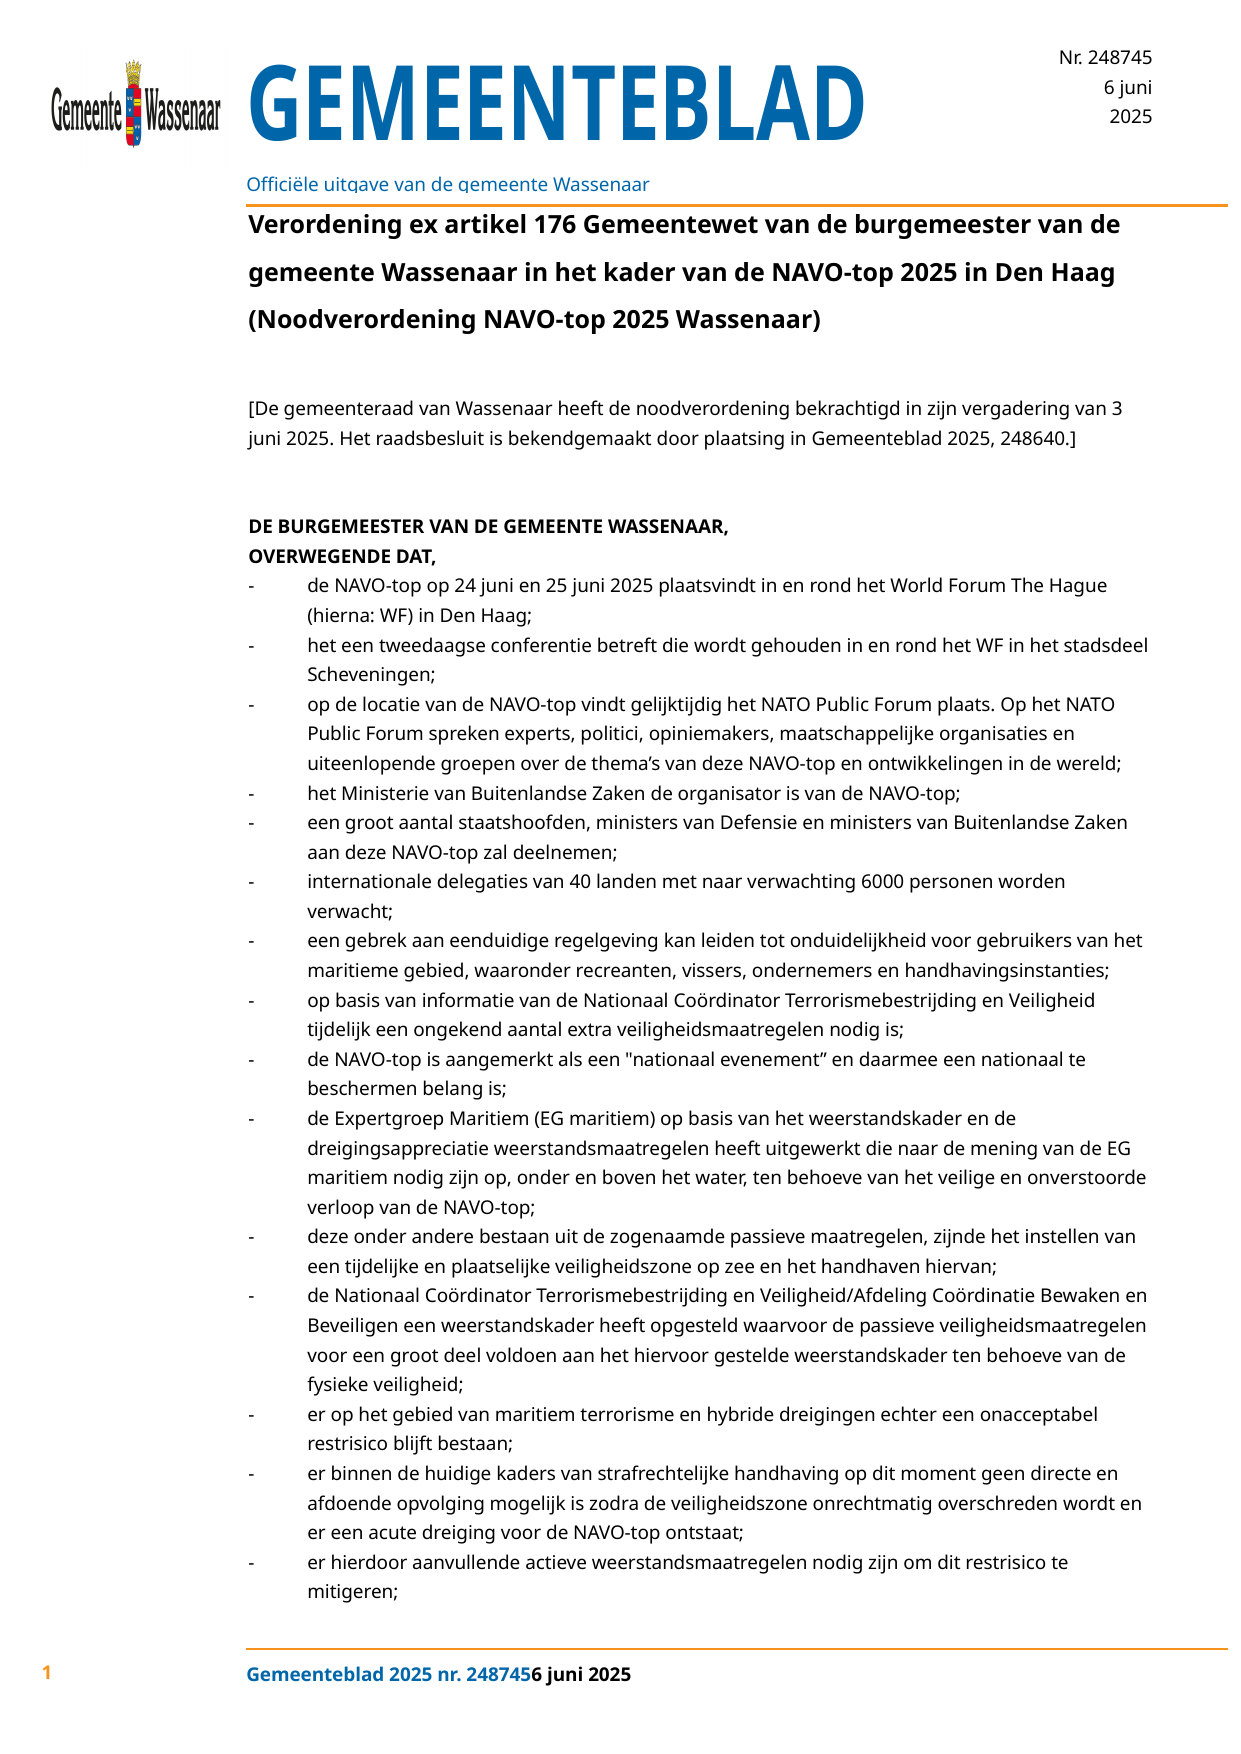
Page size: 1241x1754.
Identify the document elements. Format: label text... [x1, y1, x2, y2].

text DE BURGEMEESTER VAN DE GEMEENTE WASSENAAR, [248, 513, 1152, 539]
list er hierdoor aanvullende actieve weerstandsmaatregelen nodig zijn om dit restrisico te mitigeren; [248, 1549, 1152, 1604]
list deze onder andere bestaan uit de zogenaamde passieve maatregelen, zijnde het instellen van een tijdelijke en plaatselijke veiligheidszone op zee en het handhaven hiervan; [248, 1223, 1152, 1279]
list de NAVO-top op 24 juni en 25 juni 2025 plaatsvindt in en rond het World Forum The Hague (hierna: WF) in Den Haag; [248, 573, 1152, 628]
text OVERWEGENDE DAT, [248, 543, 1152, 569]
text [De gemeenteraad van Wassenaar heeft de noodverordening bekrachtigd in zijn vergadering van 3 juni 2025. Het raadsbesluit is bekendgemaakt door plaatsing in Gemeenteblad 2025, 248640.] [248, 395, 1152, 450]
list op de locatie van de NAVO-top vindt gelijktijdig het NATO Public Forum plaats. Op het NATO Public Forum spreken experts, politici, opiniemakers, maatschappelijke organisaties en uiteenlopende groepen over de thema’s van deze NAVO-top en ontwikkelingen in de wereld; [248, 691, 1152, 776]
list de Expertgroep Maritiem (EG maritiem) op basis van het weerstandskader en de dreigingsappreciatie weerstandsmaatregelen heeft uitgewerkt die naar de mening van de EG maritiem nodig zijn op, onder en boven het water, ten behoeve van het veilige en onverstoorde verloop van de NAVO-top; [248, 1105, 1152, 1219]
picture [41, 47, 231, 172]
list op basis van informatie van de Nationaal Coördinator Terrorismebestrijding en Veiligheid tijdelijk een ongekend aantal extra veiligheidsmaatregelen nodig is; [248, 987, 1152, 1042]
list internationale delegaties van 40 landen met naar verwachting 6000 personen worden verwacht; [248, 868, 1152, 924]
list er binnen de huidige kaders van strafrechtelijke handhaving op dit moment geen directe en afdoende opvolging mogelijk is zodra de veiligheidszone onrechtmatig overschreden wordt en er een acute dreiging voor de NAVO-top ontstaat; [248, 1460, 1152, 1545]
list de NAVO-top is aangemerkt als een "nationaal evenement” en daarmee een nationaal te beschermen belang is; [248, 1046, 1152, 1101]
list een gebrek aan eenduidige regelgeving kan leiden tot onduidelijkheid voor gebruikers van het maritieme gebied, waaronder recreanten, vissers, ondernemers en handhavingsinstanties; [248, 928, 1152, 983]
list er op het gebied van maritiem terrorisme en hybride dreigingen echter een onacceptabel restrisico blijft bestaan; [248, 1401, 1152, 1456]
list de Nationaal Coördinator Terrorismebestrijding en Veiligheid/Afdeling Coördinatie Bewaken en Beveiligen een weerstandskader heeft opgesteld waarvoor de passieve veiligheidsmaatregelen voor een groot deel voldoen aan het hiervoor gestelde weerstandskader ten behoeve van de fysieke veiligheid; [248, 1283, 1152, 1397]
list het een tweedaagse conferentie betreft die wordt gehouden in en rond het WF in het stadsdeel Scheveningen; [248, 632, 1152, 687]
list het Ministerie van Buitenlandse Zaken de organisator is van de NAVO-top; [248, 780, 1152, 805]
text Verordening ex artikel 176 Gemeentewet van de burgemeester van de gemeente Wassenaar in het kader van de NAVO-top 2025 in Den Haag (Noodverordening NAVO-top 2025 Wassenaar) [248, 207, 1152, 336]
list een groot aantal staatshoofden, ministers van Defensie en ministers van Buitenlandse Zaken aan deze NAVO-top zal deelnemen; [248, 809, 1152, 864]
